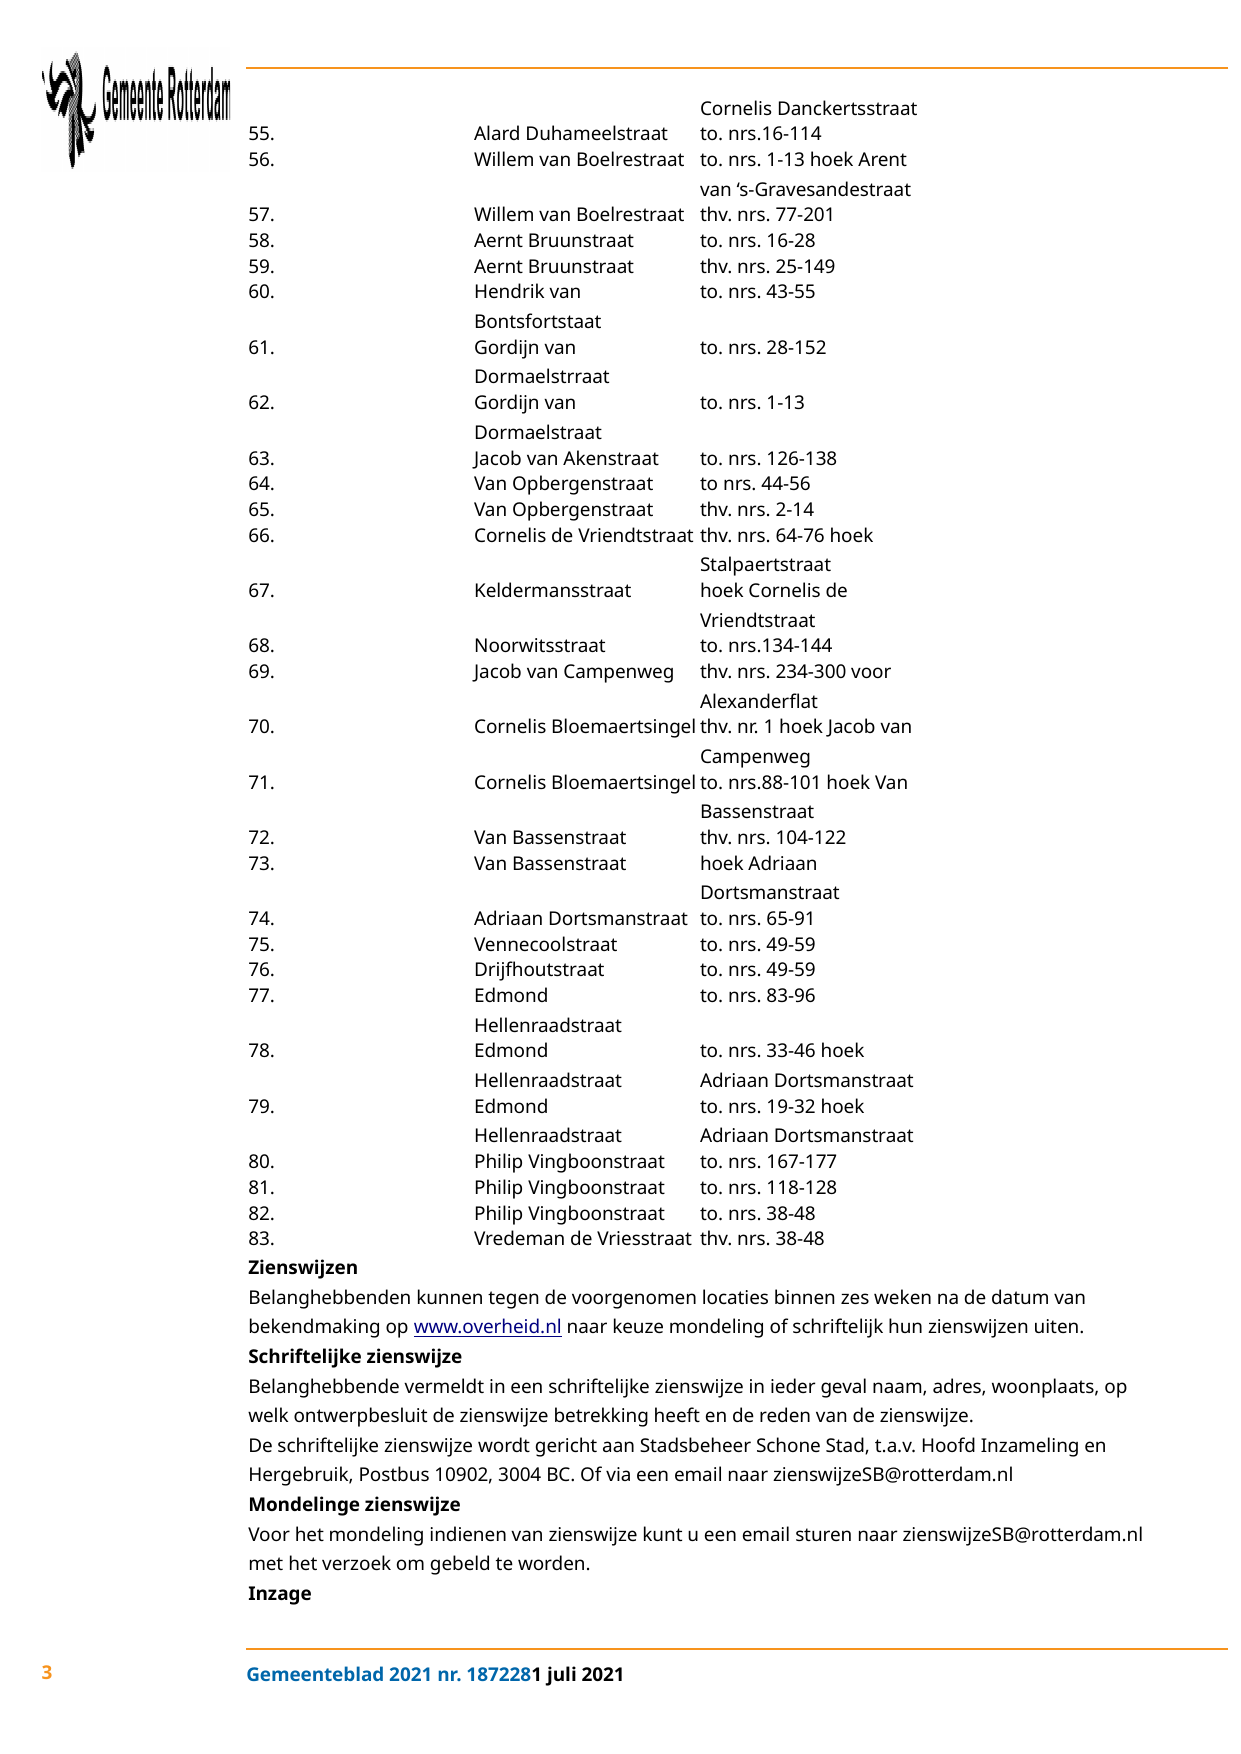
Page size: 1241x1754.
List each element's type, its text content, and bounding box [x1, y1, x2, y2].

table_cell to. nrs. 65-91 [700, 905, 926, 931]
table_cell [926, 905, 1152, 931]
table_cell Van Opbergenstraat [474, 496, 700, 522]
table_cell 58. [248, 227, 474, 253]
table_cell 78. [248, 1038, 474, 1093]
table_cell to. nrs. 118-128 [700, 1174, 926, 1200]
table_cell Cornelis Bloemaertsingel [474, 714, 700, 769]
table_cell [926, 253, 1152, 279]
table_cell [926, 95, 1152, 121]
table_cell Philip Vingboonstraat [474, 1200, 700, 1226]
table_cell 60. [248, 279, 474, 334]
table_cell [926, 957, 1152, 982]
table_cell [248, 95, 474, 121]
table_cell 66. [248, 522, 474, 577]
table_cell [926, 1226, 1152, 1251]
text Belanghebbenden kunnen tegen de voorgenomen locaties binnen zes weken na de datum van bekendmaking op www.overheid.nl naar keuze mondeling of schriftelijk hun zienswijzen uiten. [248, 1284, 1152, 1339]
table_cell thv. nr. 1 hoek Jacob van Campenweg [700, 714, 926, 769]
table_cell Vredeman de Vriesstraat [474, 1226, 700, 1251]
table_cell 82. [248, 1200, 474, 1226]
table_cell 61. [248, 334, 474, 389]
table_cell 56. [248, 146, 474, 202]
table_cell [926, 658, 1152, 713]
table_cell 70. [248, 714, 474, 769]
table_cell Vennecoolstraat [474, 931, 700, 957]
table_cell [926, 577, 1152, 632]
text Inzage [248, 1580, 1152, 1606]
table_cell to. nrs.16-114 [700, 121, 926, 146]
text De schriftelijke zienswijze wordt gericht aan Stadsbeheer Schone Stad, t.a.v. Hoofd Inzameling en Hergebruik, Postbus 10902, 3004 BC. Of via een email naar zienswijzeSB@rotterdam.nl [248, 1432, 1152, 1487]
table_cell Edmond Hellenraadstraat [474, 1093, 700, 1148]
table_cell to. nrs. 19-32 hoek Adriaan Dortsmanstraat [700, 1093, 926, 1148]
table_cell 67. [248, 577, 474, 632]
table_cell [926, 1148, 1152, 1174]
table_cell [926, 769, 1152, 824]
table_cell [926, 522, 1152, 577]
table_cell Noorwitsstraat [474, 633, 700, 658]
table_cell to. nrs. 83-96 [700, 983, 926, 1038]
table_cell Philip Vingboonstraat [474, 1148, 700, 1174]
table_cell [926, 1174, 1152, 1200]
table_cell [926, 1093, 1152, 1148]
table_cell [926, 146, 1152, 202]
table_cell [926, 470, 1152, 496]
table_cell Keldermansstraat [474, 577, 700, 632]
table_cell to. nrs. 167-177 [700, 1148, 926, 1174]
table_cell thv. nrs. 38-48 [700, 1226, 926, 1251]
table_cell 80. [248, 1148, 474, 1174]
table_cell 72. [248, 824, 474, 850]
table_cell thv. nrs. 2-14 [700, 496, 926, 522]
table_cell 69. [248, 658, 474, 713]
picture [41, 47, 231, 172]
table_cell 79. [248, 1093, 474, 1148]
table_cell thv. nrs. 77-201 [700, 202, 926, 227]
table_cell [926, 714, 1152, 769]
table_cell 81. [248, 1174, 474, 1200]
table_cell [926, 121, 1152, 146]
text Mondelinge zienswijze [248, 1491, 1152, 1517]
table_cell [926, 850, 1152, 905]
table_cell Van Bassenstraat [474, 850, 700, 905]
table_cell Jacob van Campenweg [474, 658, 700, 713]
text Belanghebbende vermeldt in een schriftelijke zienswijze in ieder geval naam, adres, woonplaats, op welk ontwerpbesluit de zienswijze betrekking heeft en de reden van de zienswijze. [248, 1373, 1152, 1428]
table_cell to. nrs. 38-48 [700, 1200, 926, 1226]
table_cell 68. [248, 633, 474, 658]
table_cell Willem van Boelrestraat [474, 146, 700, 202]
table_cell [926, 334, 1152, 389]
table_cell [926, 931, 1152, 957]
table_cell [926, 389, 1152, 445]
table_cell Van Opbergenstraat [474, 470, 700, 496]
table_cell [926, 983, 1152, 1038]
table_cell [926, 445, 1152, 470]
table_cell thv. nrs. 64-76 hoek Stalpaertstraat [700, 522, 926, 577]
table_cell [926, 496, 1152, 522]
table_cell Hendrik van Bontsfortstaat [474, 279, 700, 334]
table_cell to. nrs. 49-59 [700, 957, 926, 982]
table_cell 57. [248, 202, 474, 227]
table_cell Aernt Bruunstraat [474, 227, 700, 253]
table_cell thv. nrs. 25-149 [700, 253, 926, 279]
table_cell [926, 1200, 1152, 1226]
text Zienswijzen [248, 1254, 1152, 1280]
table_cell Philip Vingboonstraat [474, 1174, 700, 1200]
table_cell to. nrs. 33-46 hoek Adriaan Dortsmanstraat [700, 1038, 926, 1093]
table_cell to. nrs. 1-13 [700, 389, 926, 445]
table_cell 75. [248, 931, 474, 957]
table_cell 76. [248, 957, 474, 982]
table_cell 71. [248, 769, 474, 824]
table_cell Drijfhoutstraat [474, 957, 700, 982]
table_cell Gordijn van Dormaelstrraat [474, 334, 700, 389]
table_cell Aernt Bruunstraat [474, 253, 700, 279]
table_cell 73. [248, 850, 474, 905]
table_cell Edmond Hellenraadstraat [474, 1038, 700, 1093]
table_cell Van Bassenstraat [474, 824, 700, 850]
table_cell 74. [248, 905, 474, 931]
table_cell Adriaan Dortsmanstraat [474, 905, 700, 931]
table_cell to. nrs. 49-59 [700, 931, 926, 957]
table_cell Cornelis Bloemaertsingel [474, 769, 700, 824]
table_cell [926, 633, 1152, 658]
table_cell to. nrs. 126-138 [700, 445, 926, 470]
table_cell [926, 824, 1152, 850]
table_cell Jacob van Akenstraat [474, 445, 700, 470]
table_cell hoek Adriaan Dortsmanstraat [700, 850, 926, 905]
table_cell 65. [248, 496, 474, 522]
table_cell thv. nrs. 234-300 voor Alexanderflat [700, 658, 926, 713]
table_cell 59. [248, 253, 474, 279]
table_cell [474, 95, 700, 121]
table_cell 62. [248, 389, 474, 445]
table_cell thv. nrs. 104-122 [700, 824, 926, 850]
table_cell Cornelis Danckertsstraat [700, 95, 926, 121]
table_cell to. nrs. 1-13 hoek Arent van ‘s-Gravesandestraat [700, 146, 926, 202]
table_cell Willem van Boelrestraat [474, 202, 700, 227]
table_cell to nrs. 44-56 [700, 470, 926, 496]
table_cell Cornelis de Vriendtstraat [474, 522, 700, 577]
table_cell 64. [248, 470, 474, 496]
table_cell to. nrs. 28-152 [700, 334, 926, 389]
table_cell 83. [248, 1226, 474, 1251]
text Schriftelijke zienswijze [248, 1343, 1152, 1369]
table_cell 55. [248, 121, 474, 146]
table_cell Edmond Hellenraadstraat [474, 983, 700, 1038]
table_cell Gordijn van Dormaelstraat [474, 389, 700, 445]
table_cell to. nrs. 16-28 [700, 227, 926, 253]
table_cell Alard Duhameelstraat [474, 121, 700, 146]
table_cell [926, 279, 1152, 334]
table_cell hoek Cornelis de Vriendtstraat [700, 577, 926, 632]
table_cell [926, 1038, 1152, 1093]
table_cell to. nrs.134-144 [700, 633, 926, 658]
table_cell 63. [248, 445, 474, 470]
text Voor het mondeling indienen van zienswijze kunt u een email sturen naar zienswijzeSB@rotterdam.nl met het verzoek om gebeld te worden. [248, 1521, 1152, 1576]
table_cell [926, 202, 1152, 227]
table_cell to. nrs.88-101 hoek Van Bassenstraat [700, 769, 926, 824]
table_cell 77. [248, 983, 474, 1038]
table_cell to. nrs. 43-55 [700, 279, 926, 334]
table_cell [926, 227, 1152, 253]
